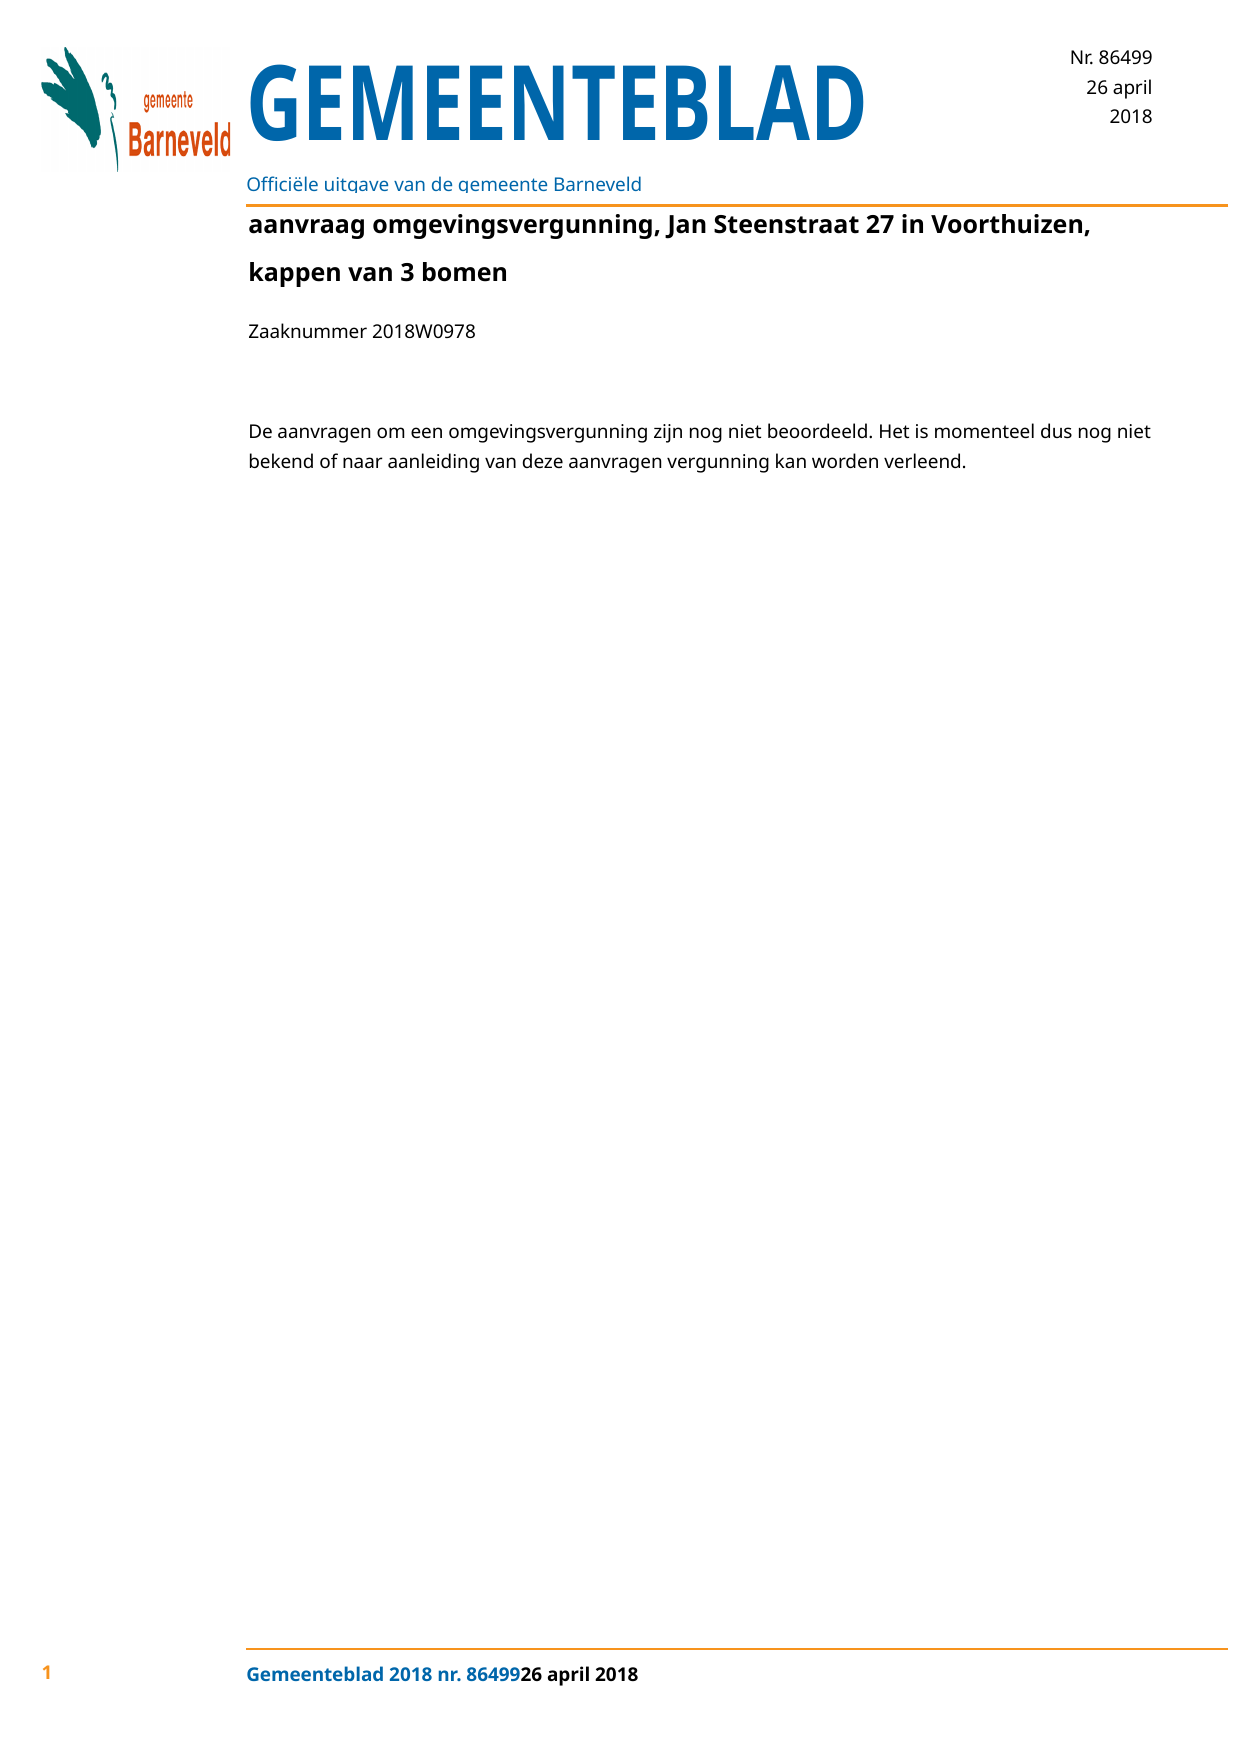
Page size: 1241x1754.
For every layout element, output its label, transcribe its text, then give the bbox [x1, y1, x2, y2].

picture [41, 47, 231, 172]
text aanvraag omgevingsvergunning, Jan Steenstraat 27 in Voorthuizen, kappen van 3 bomen [248, 207, 1152, 288]
text Zaaknummer 2018W0978 [248, 318, 1152, 344]
text De aanvragen om een omgevingsvergunning zijn nog niet beoordeeld. Het is momenteel dus nog niet bekend of naar aanleiding van deze aanvragen vergunning kan worden verleend. [248, 419, 1152, 474]
